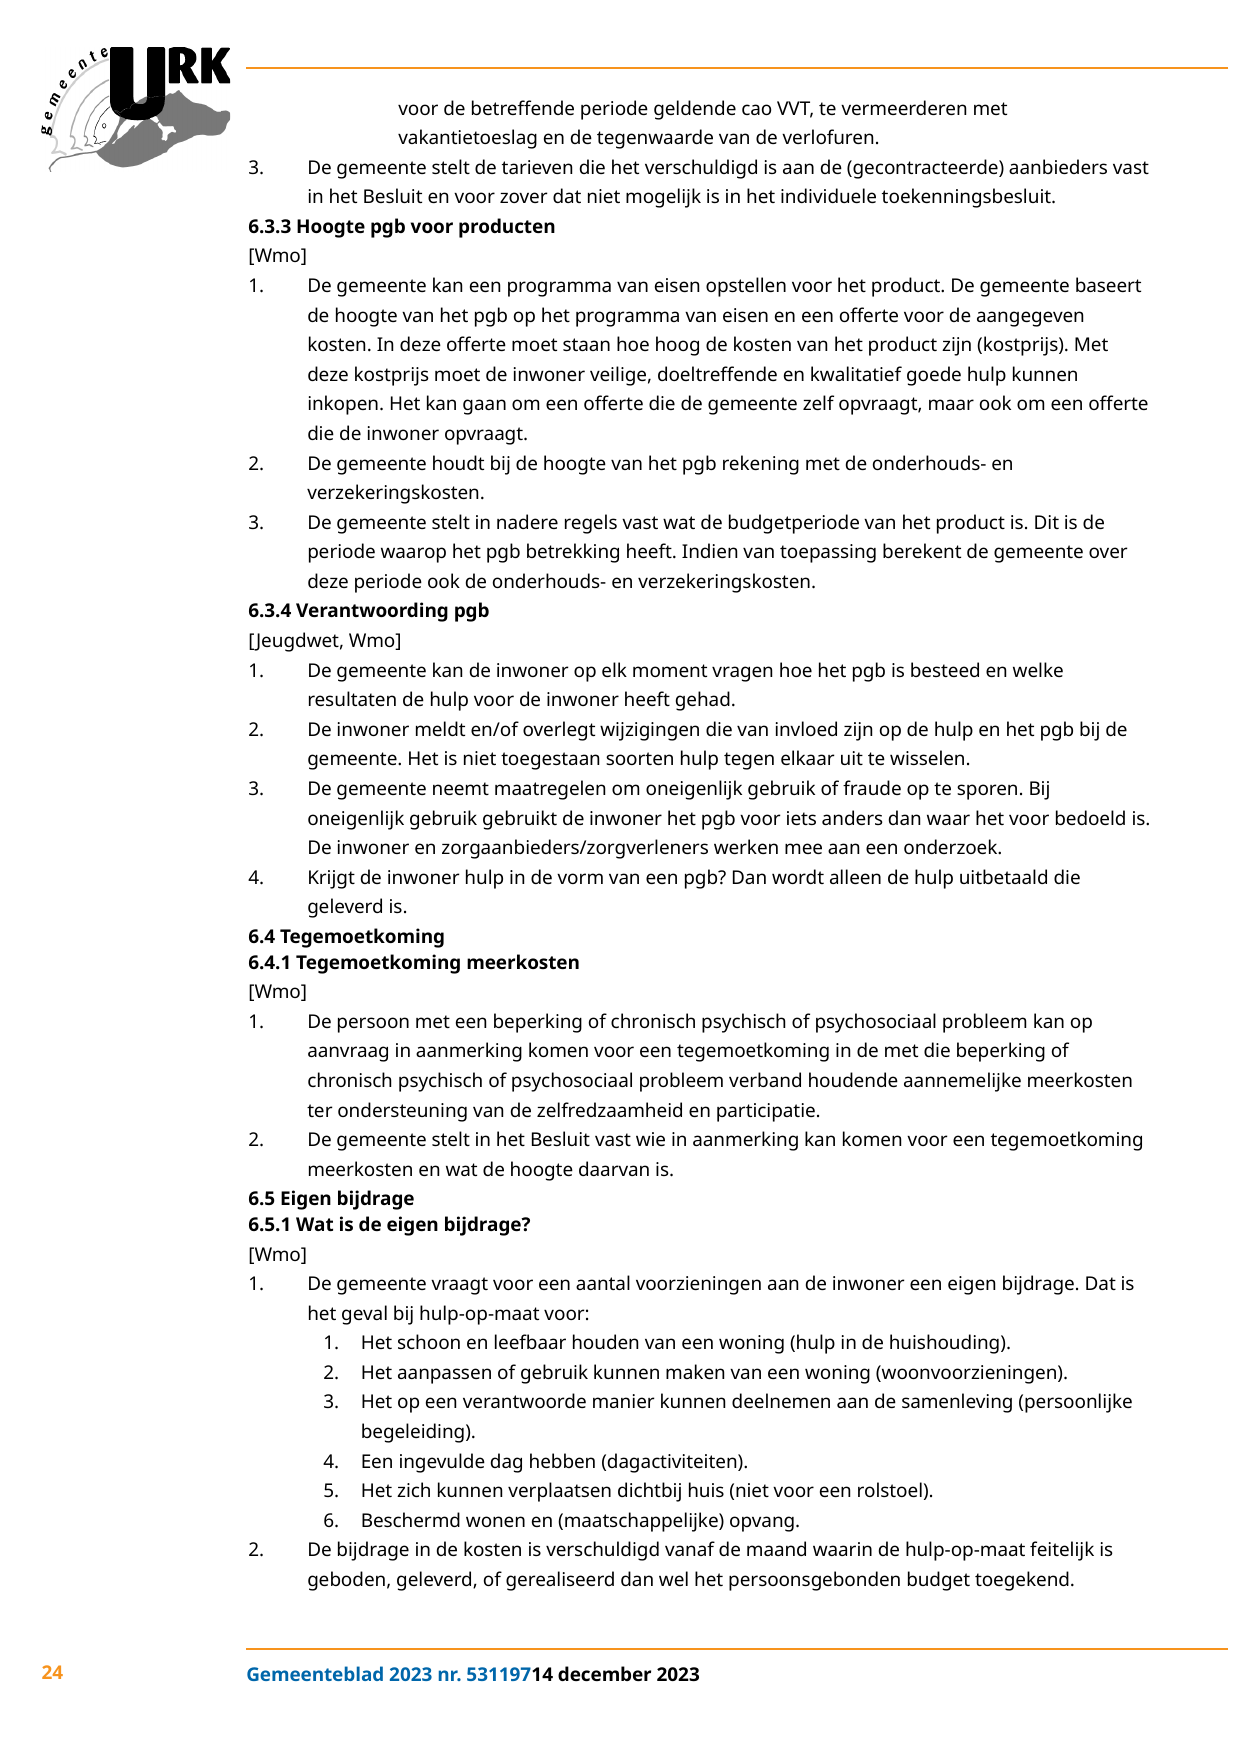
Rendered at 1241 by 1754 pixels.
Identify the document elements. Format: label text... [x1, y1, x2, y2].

text [Wmo] [248, 1241, 1152, 1267]
text 6.3.4 Verantwoording pgb [248, 598, 1152, 623]
picture [41, 47, 231, 172]
list Krijgt de inwoner hulp in de vorm van een pgb? Dan wordt alleen de hulp uitbetaald die geleverd is. [248, 864, 1152, 919]
list De gemeente neemt maatregelen om oneigenlijk gebruik of fraude op te sporen. Bij oneigenlijk gebruik gebruikt de inwoner het pgb voor iets anders dan waar het voor bedoeld is. De inwoner en zorgaanbieders/zorgverleners werken mee aan een onderzoek. [248, 775, 1152, 860]
text 6.5.1 Wat is de eigen bijdrage? [248, 1211, 1152, 1237]
list Het schoon en leefbaar houden van een woning (hulp in de huishouding). [323, 1329, 1152, 1355]
list De persoon met een beperking of chronisch psychisch of psychosociaal probleem kan op aanvraag in aanmerking komen voor een tegemoetkoming in de met die beperking of chronisch psychisch of psychosociaal probleem verband houdende aannemelijke meerkosten ter ondersteuning van de zelfredzaamheid en participatie. [248, 1008, 1152, 1122]
list De gemeente kan een programma van eisen opstellen voor het product. De gemeente baseert de hoogte van het pgb op het programma van eisen en een offerte voor de aangegeven kosten. In deze offerte moet staan hoe hoog de kosten van het product zijn (kostprijs). Met deze kostprijs moet de inwoner veilige, doeltreffende en kwalitatief goede hulp kunnen inkopen. Het kan gaan om een offerte die de gemeente zelf opvraagt, maar ook om een offerte die de inwoner opvraagt. [248, 272, 1152, 446]
text 6.4 Tegemoetkoming [248, 923, 1152, 949]
list De gemeente houdt bij de hoogte van het pgb rekening met de onderhouds- en verzekeringskosten. [248, 450, 1152, 505]
list De gemeente kan de inwoner op elk moment vragen hoe het pgb is besteed en welke resultaten de hulp voor de inwoner heeft gehad. [248, 657, 1152, 712]
list De gemeente vraagt voor een aantal voorzieningen aan de inwoner een eigen bijdrage. Dat is het geval bij hulp-op-maat voor: [248, 1270, 1152, 1326]
list De inwoner meldt en/of overlegt wijzigingen die van invloed zijn op de hulp en het pgb bij de gemeente. Het is niet toegestaan soorten hulp tegen elkaar uit te wisselen. [248, 716, 1152, 771]
list Beschermd wonen en (maatschappelijke) opvang. [323, 1507, 1152, 1533]
list Een ingevulde dag hebben (dagactiviteiten). [323, 1448, 1152, 1474]
list De gemeente stelt in het Besluit vast wie in aanmerking kan komen voor een tegemoetkoming meerkosten en wat de hoogte daarvan is. [248, 1126, 1152, 1182]
list Het aanpassen of gebruik kunnen maken van een woning (woonvoorzieningen). [323, 1359, 1152, 1385]
text 6.5 Eigen bijdrage [248, 1186, 1152, 1211]
list De gemeente stelt de tarieven die het verschuldigd is aan de (gecontracteerde) aanbieders vast in het Besluit en voor zover dat niet mogelijk is in het individuele toekenningsbesluit. [248, 154, 1152, 209]
text [Jeugdwet, Wmo] [248, 627, 1152, 653]
list De gemeente stelt in nadere regels vast wat de budgetperiode van het product is. Dit is de periode waarop het pgb betrekking heeft. Indien van toepassing berekent de gemeente over deze periode ook de onderhouds- en verzekeringskosten. [248, 509, 1152, 594]
text 6.3.3 Hoogte pgb voor producten [248, 213, 1152, 239]
text 6.4.1 Tegemoetkoming meerkosten [248, 949, 1152, 974]
list Het zich kunnen verplaatsen dichtbij huis (niet voor een rolstoel). [323, 1477, 1152, 1503]
text [Wmo] [248, 243, 1152, 268]
text [Wmo] [248, 978, 1152, 1004]
list De bijdrage in de kosten is verschuldigd vanaf de maand waarin de hulp-op-maat feitelijk is geboden, geleverd, of gerealiseerd dan wel het persoonsgebonden budget toegekend. [248, 1537, 1152, 1592]
list Het op een verantwoorde manier kunnen deelnemen aan de samenleving (persoonlijke begeleiding). [323, 1389, 1152, 1444]
list voor de betreffende periode geldende cao VVT, te vermeerderen met vakantietoeslag en de tegenwaarde van de verlofuren. [361, 95, 1152, 150]
